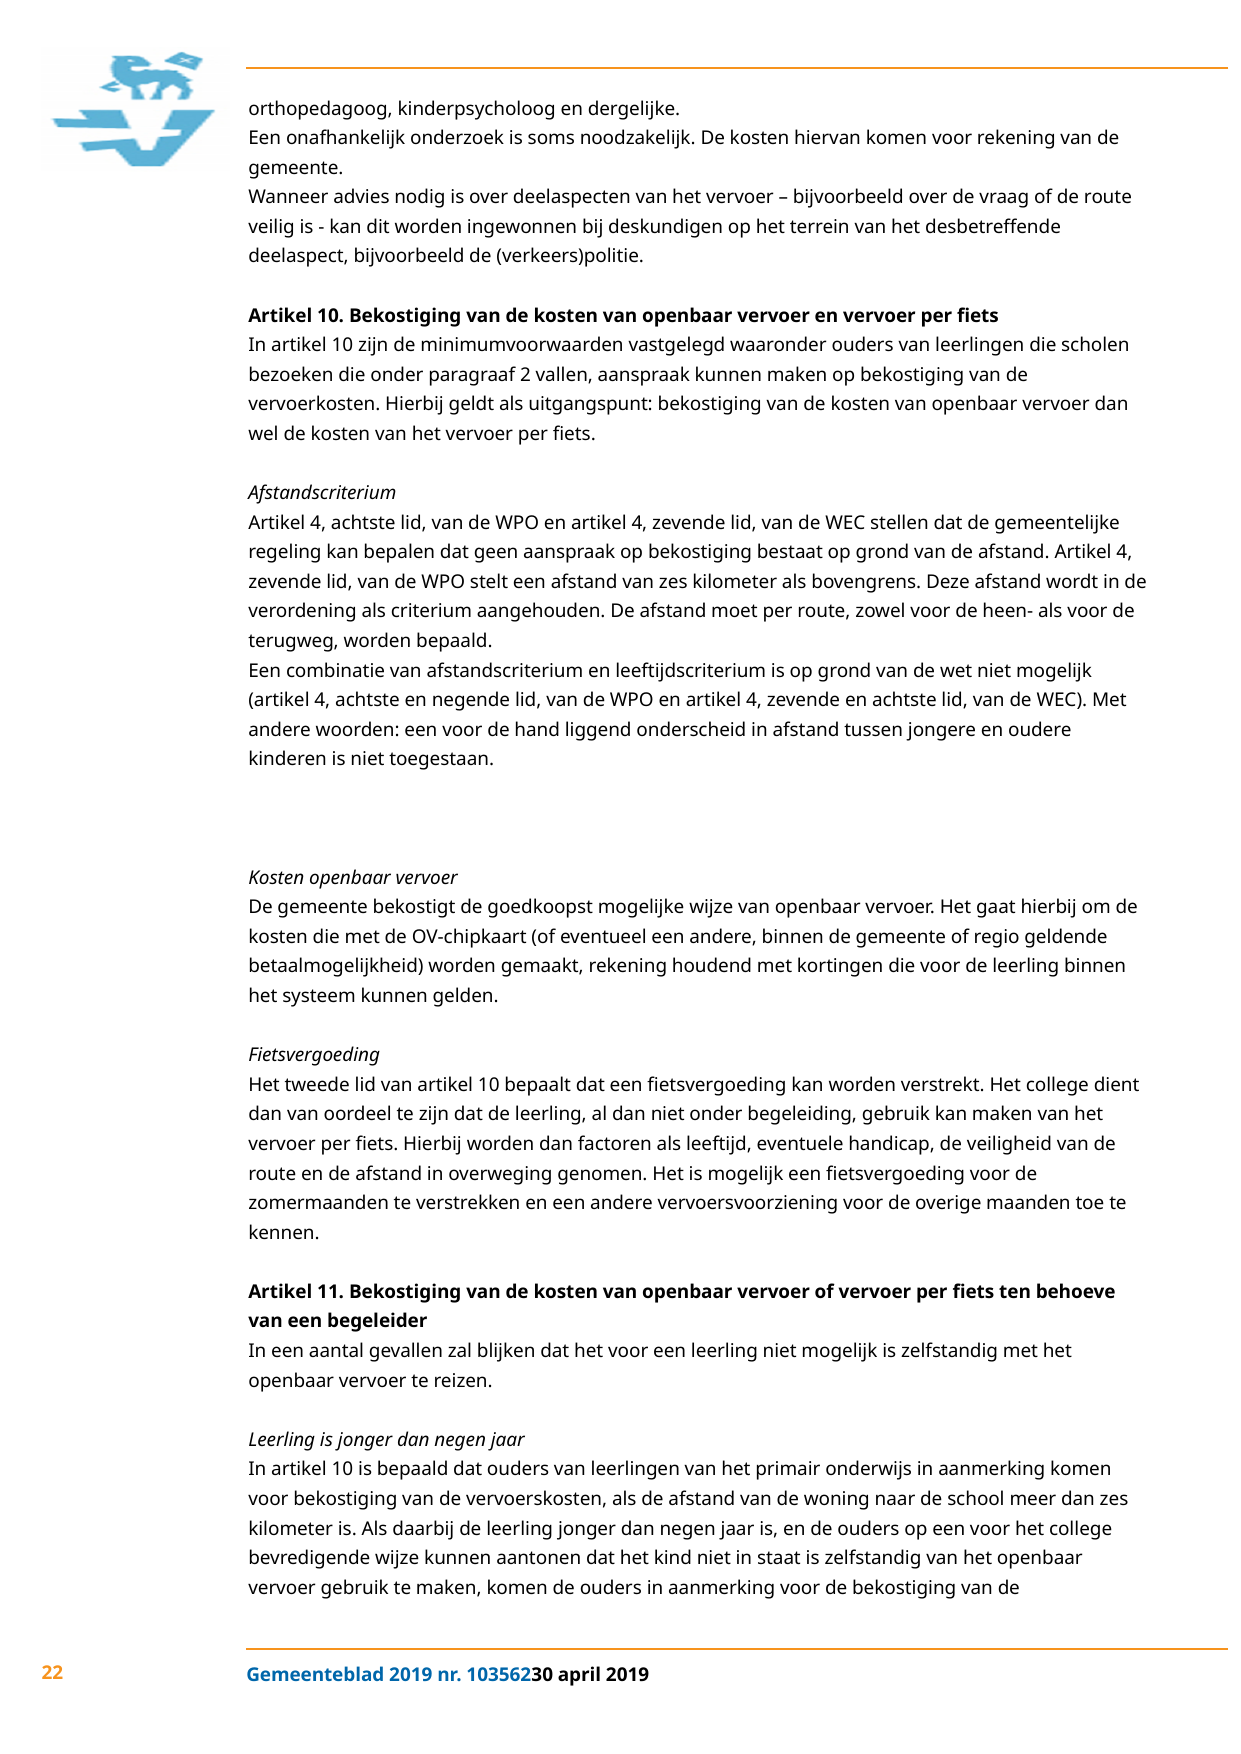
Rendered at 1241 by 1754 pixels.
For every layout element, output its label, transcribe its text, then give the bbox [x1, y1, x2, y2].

text Leerling is jonger dan negen jaar [248, 1426, 1152, 1452]
text In artikel 10 zijn de minimumvoorwaarden vastgelegd waaronder ouders van leerlingen die scholen bezoeken die onder paragraaf 2 vallen, aanspraak kunnen maken op bekostiging van de vervoerkosten. Hierbij geldt als uitgangspunt: bekostiging van de kosten van openbaar vervoer dan wel de kosten van het vervoer per fiets. [248, 331, 1152, 446]
text Artikel 11. Bekostiging van de kosten van openbaar vervoer of vervoer per fiets ten behoeve van een begeleider [248, 1278, 1152, 1333]
text De gemeente bekostigt de goedkoopst mogelijke wijze van openbaar vervoer. Het gaat hierbij om de kosten die met de OV-chipkaart (of eventueel een andere, binnen de gemeente of regio geldende betaalmogelijkheid) worden gemaakt, rekening houdend met kortingen die voor de leerling binnen het systeem kunnen gelden. [248, 893, 1152, 1008]
text In een aantal gevallen zal blijken dat het voor een leerling niet mogelijk is zelfstandig met het openbaar vervoer te reizen. [248, 1337, 1152, 1393]
text Het tweede lid van artikel 10 bepaalt dat een fietsvergoeding kan worden verstrekt. Het college dient dan van oordeel te zijn dat de leerling, al dan niet onder begeleiding, gebruik kan maken van het vervoer per fiets. Hierbij worden dan factoren als leeftijd, eventuele handicap, de veiligheid van de route en de afstand in overweging genomen. Het is mogelijk een fietsvergoeding voor de zomermaanden te verstrekken en een andere vervoersvoorziening voor de overige maanden toe te kennen. [248, 1071, 1152, 1245]
text Afstandscriterium [248, 479, 1152, 505]
text Een combinatie van afstandscriterium en leeftijdscriterium is op grond van de wet niet mogelijk (artikel 4, achtste en negende lid, van de WPO en artikel 4, zevende en achtste lid, van de WEC). Met andere woorden: een voor de hand liggend onderscheid in afstand tussen jongere en oudere kinderen is niet toegestaan. [248, 657, 1152, 771]
text Fietsvergoeding [248, 1041, 1152, 1067]
text In artikel 10 is bepaald dat ouders van leerlingen van het primair onderwijs in aanmerking komen voor bekostiging van de vervoerskosten, als de afstand van de woning naar de school meer dan zes kilometer is. Als daarbij de leerling jonger dan negen jaar is, en de ouders op een voor het college bevredigende wijze kunnen aantonen dat het kind niet in staat is zelfstandig van het openbaar vervoer gebruik te maken, komen de ouders in aanmerking voor de bekostiging van de [248, 1456, 1152, 1600]
text Een onafhankelijk onderzoek is soms noodzakelijk. De kosten hiervan komen voor rekening van de gemeente. [248, 124, 1152, 180]
text Kosten openbaar vervoer [248, 864, 1152, 890]
text Artikel 4, achtste lid, van de WPO en artikel 4, zevende lid, van de WEC stellen dat de gemeentelijke regeling kan bepalen dat geen aanspraak op bekostiging bestaat op grond van de afstand. Artikel 4, zevende lid, van de WPO stelt een afstand van zes kilometer als bovengrens. Deze afstand wordt in de verordening als criterium aangehouden. De afstand moet per route, zowel voor de heen- als voor de terugweg, worden bepaald. [248, 509, 1152, 653]
picture [41, 47, 231, 172]
text orthopedagoog, kinderpsycholoog en dergelijke. [248, 95, 1152, 121]
text Wanneer advies nodig is over deelaspecten van het vervoer – bijvoorbeeld over de vraag of de route veilig is - kan dit worden ingewonnen bij deskundigen op het terrein van het desbetreffende deelaspect, bijvoorbeeld de (verkeers)politie. [248, 183, 1152, 268]
text Artikel 10. Bekostiging van de kosten van openbaar vervoer en vervoer per fiets [248, 302, 1152, 328]
